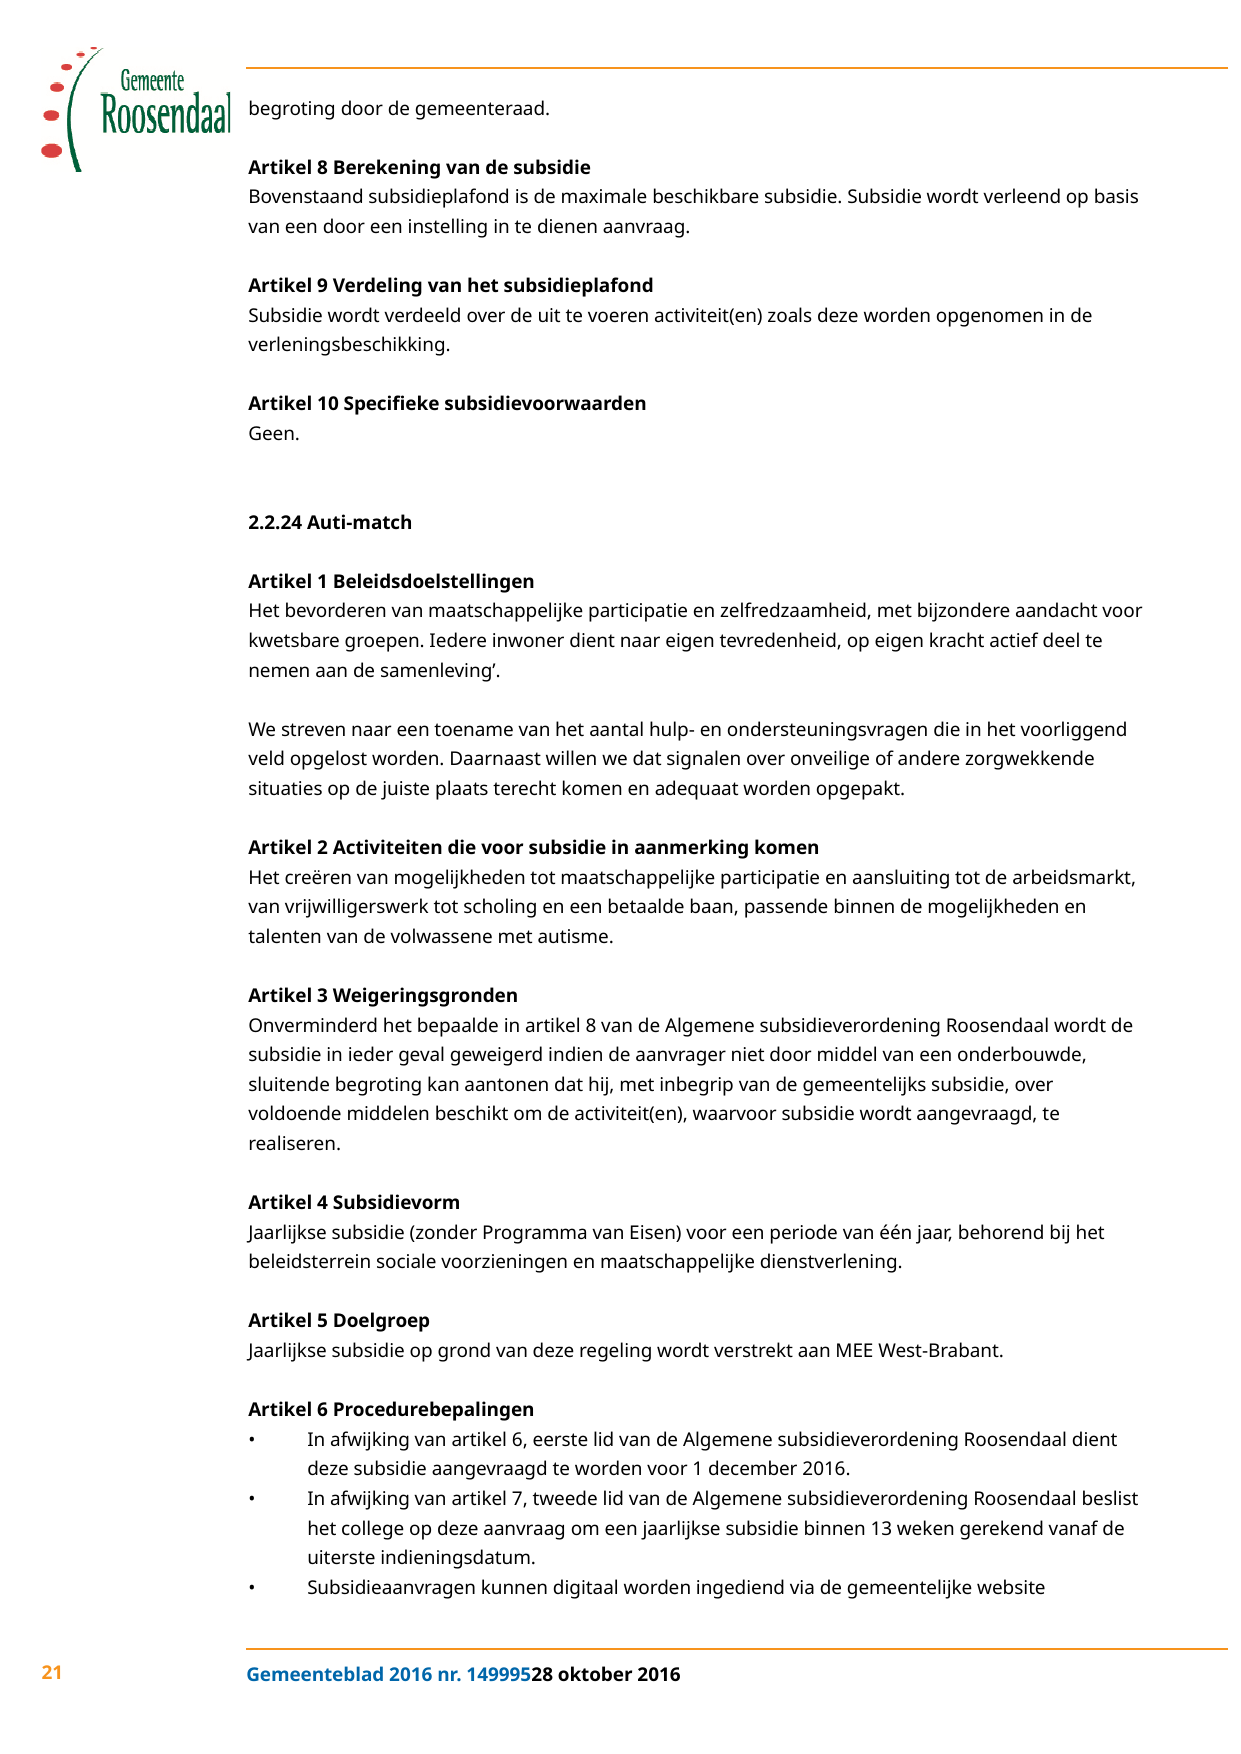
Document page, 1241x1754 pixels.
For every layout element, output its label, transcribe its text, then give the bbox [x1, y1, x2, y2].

text Bovenstaand subsidieplafond is de maximale beschikbare subsidie. Subsidie wordt verleend op basis van een door een instelling in te dienen aanvraag. [248, 183, 1152, 239]
list In afwijking van artikel 6, eerste lid van de Algemene subsidieverordening Roosendaal dient deze subsidie aangevraagd te worden voor 1 december 2016. [248, 1426, 1152, 1481]
text Artikel 5 Doelgroep [248, 1308, 1152, 1333]
text Artikel 6 Procedurebepalingen [248, 1396, 1152, 1422]
text begroting door de gemeenteraad. [248, 95, 1152, 121]
text Artikel 3 Weigeringsgronden [248, 982, 1152, 1008]
text Subsidie wordt verdeeld over de uit te voeren activiteit(en) zoals deze worden opgenomen in de verleningsbeschikking. [248, 302, 1152, 357]
text Het bevorderen van maatschappelijke participatie en zelfredzaamheid, met bijzondere aandacht voor kwetsbare groepen. Iedere inwoner dient naar eigen tevredenheid, op eigen kracht actief deel te nemen aan de samenleving’. [248, 598, 1152, 683]
text Onverminderd het bepaalde in artikel 8 van de Algemene subsidieverordening Roosendaal wordt de subsidie in ieder geval geweigerd indien de aanvrager niet door middel van een onderbouwde, sluitende begroting kan aantonen dat hij, met inbegrip van de gemeentelijks subsidie, over voldoende middelen beschikt om de activiteit(en), waarvoor subsidie wordt aangevraagd, te realiseren. [248, 1012, 1152, 1156]
text Artikel 1 Beleidsdoelstellingen [248, 568, 1152, 594]
text Artikel 9 Verdeling van het subsidieplafond [248, 272, 1152, 298]
list In afwijking van artikel 7, tweede lid van de Algemene subsidieverordening Roosendaal beslist het college op deze aanvraag om een jaarlijkse subsidie binnen 13 weken gerekend vanaf de uiterste indieningsdatum. [248, 1485, 1152, 1570]
text Jaarlijkse subsidie op grond van deze regeling wordt verstrekt aan MEE West-Brabant. [248, 1337, 1152, 1363]
picture [41, 47, 231, 172]
text Artikel 8 Berekening van de subsidie [248, 154, 1152, 180]
text Artikel 10 Specifieke subsidievoorwaarden [248, 391, 1152, 416]
text 2.2.24 Auti-match [248, 509, 1152, 535]
text Artikel 2 Activiteiten die voor subsidie in aanmerking komen [248, 834, 1152, 860]
list Subsidieaanvragen kunnen digitaal worden ingediend via de gemeentelijke website [248, 1574, 1152, 1600]
text Geen. [248, 420, 1152, 446]
text Het creëren van mogelijkheden tot maatschappelijke participatie en aansluiting tot de arbeidsmarkt, van vrijwilligerswerk tot scholing en een betaalde baan, passende binnen de mogelijkheden en talenten van de volwassene met autisme. [248, 864, 1152, 949]
text Artikel 4 Subsidievorm [248, 1189, 1152, 1215]
text We streven naar een toename van het aantal hulp- en ondersteuningsvragen die in het voorliggend veld opgelost worden. Daarnaast willen we dat signalen over onveilige of andere zorgwekkende situaties op de juiste plaats terecht komen en adequaat worden opgepakt. [248, 716, 1152, 801]
text Jaarlijkse subsidie (zonder Programma van Eisen) voor een periode van één jaar, behorend bij het beleidsterrein sociale voorzieningen en maatschappelijke dienstverlening. [248, 1219, 1152, 1274]
